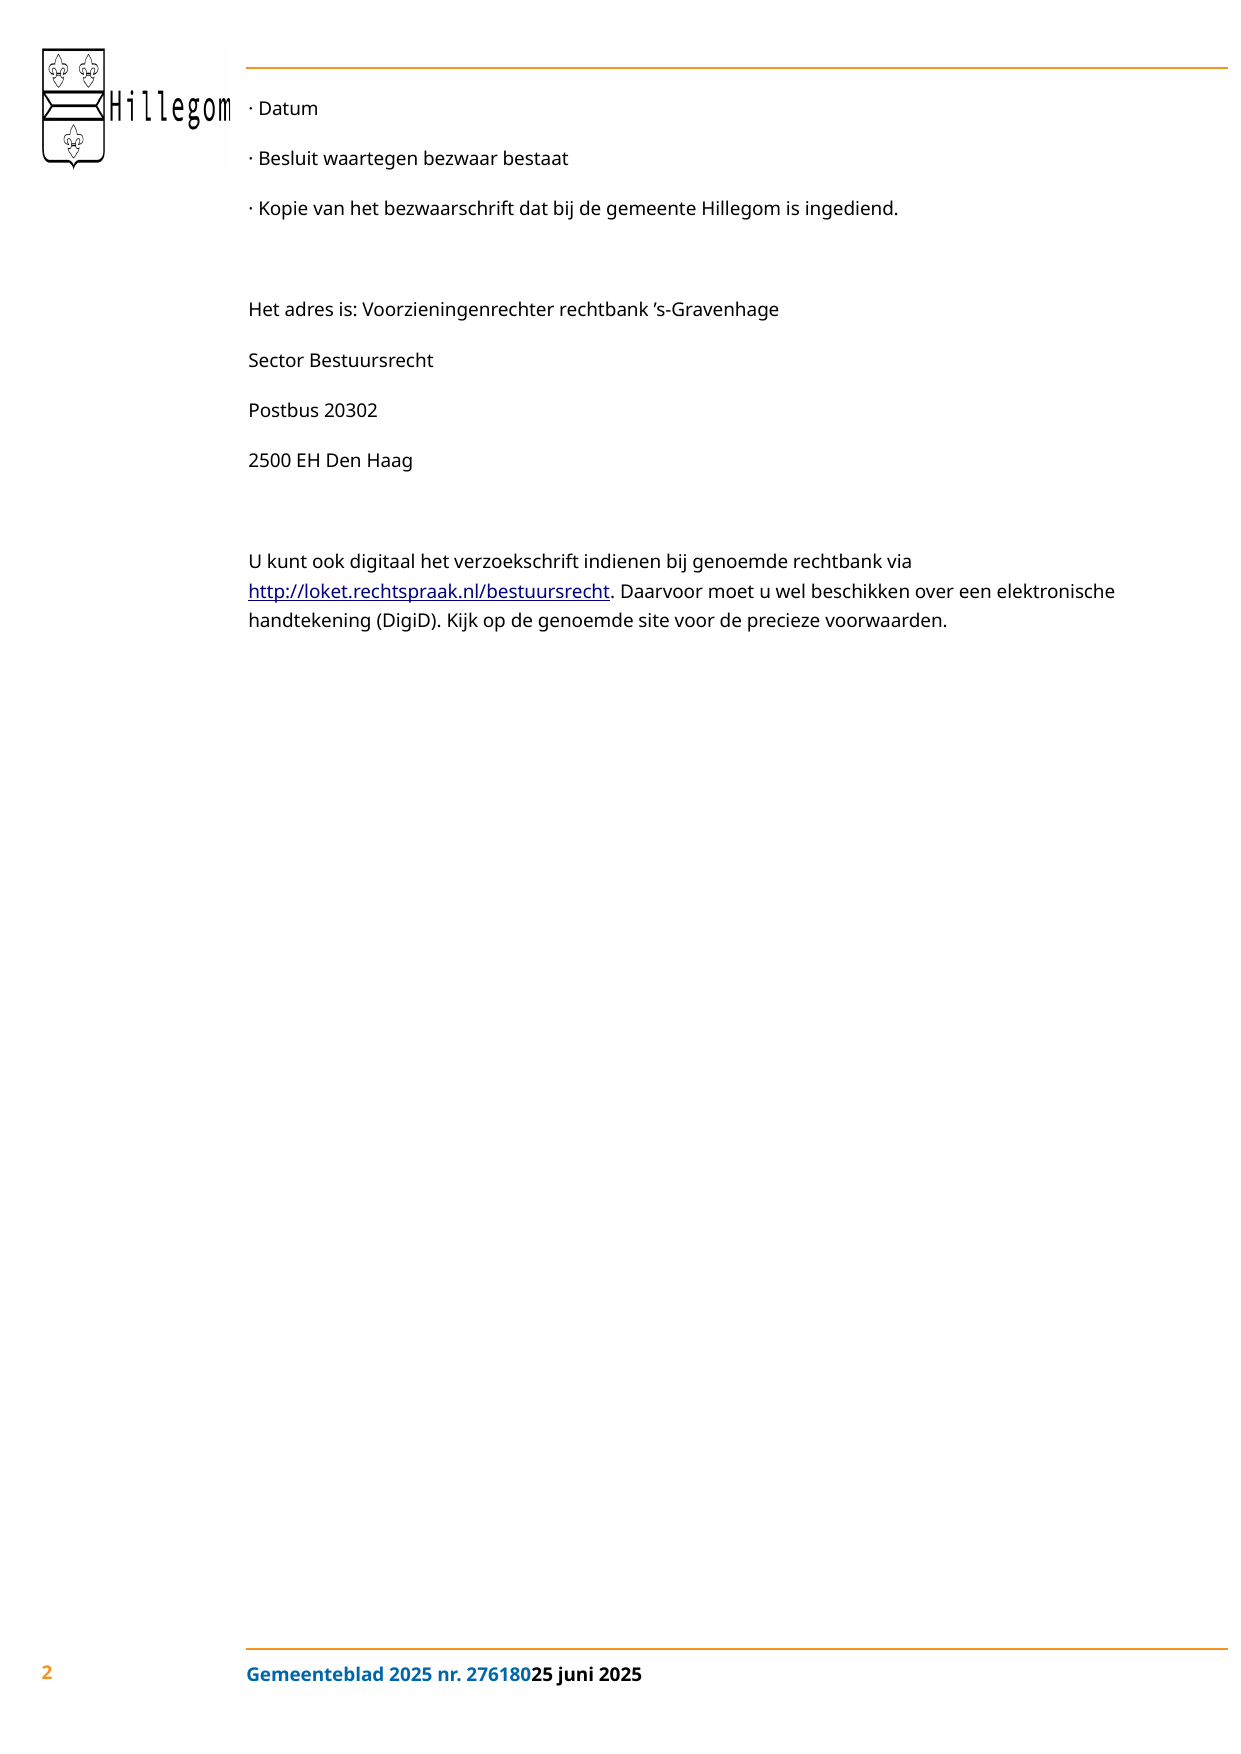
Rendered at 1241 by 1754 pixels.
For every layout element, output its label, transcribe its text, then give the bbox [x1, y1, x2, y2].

text Postbus 20302 [248, 397, 1152, 423]
text · Kopie van het bezwaarschrift dat bij de gemeente Hillegom is ingediend. [248, 196, 1152, 221]
text · Datum [248, 95, 1152, 121]
text Het adres is: Voorzieningenrechter rechtbank ’s-Gravenhage [248, 296, 1152, 322]
text 2500 EH Den Haag [248, 448, 1152, 473]
text U kunt ook digitaal het verzoekschrift indienen bij genoemde rechtbank via http://loket.rechtspraak.nl/bestuursrecht. Daarvoor moet u wel beschikken over een elektronische handtekening (DigiD). Kijk op de genoemde site voor de precieze voorwaarden. [248, 548, 1152, 633]
picture [41, 47, 231, 172]
text · Besluit waartegen bezwaar bestaat [248, 145, 1152, 171]
text Sector Bestuursrecht [248, 347, 1152, 373]
